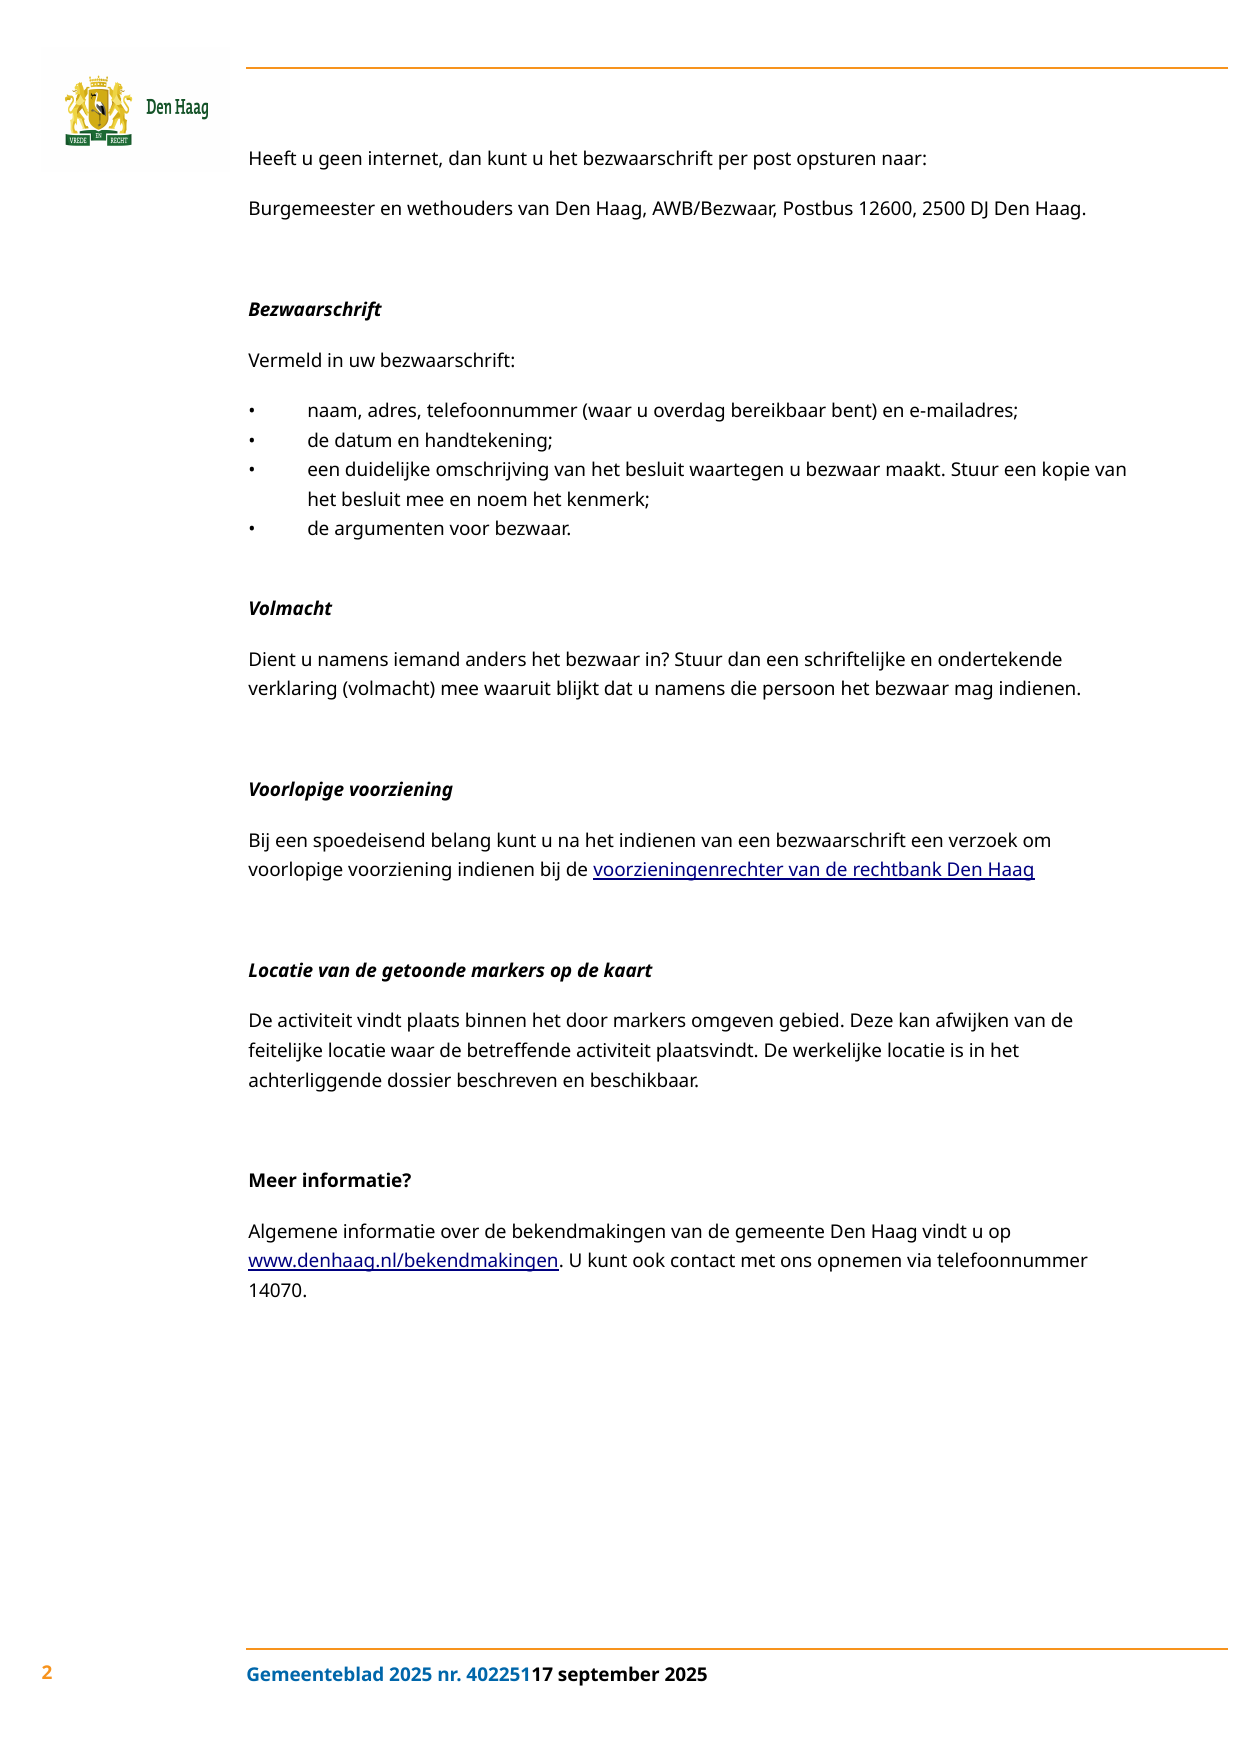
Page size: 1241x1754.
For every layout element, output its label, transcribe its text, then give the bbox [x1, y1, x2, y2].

text Algemene informatie over de bekendmakingen van de gemeente Den Haag vindt u op www.denhaag.nl/bekendmakingen. U kunt ook contact met ons opnemen via telefoonnummer 14070. [248, 1218, 1152, 1303]
text Vermeld in uw bezwaarschrift: [248, 347, 1152, 373]
text Burgemeester en wethouders van Den Haag, AWB/Bezwaar, Postbus 12600, 2500 DJ Den Haag. [248, 196, 1152, 221]
text Heeft u geen internet, dan kunt u het bezwaarschrift per post opsturen naar: [248, 145, 1152, 171]
text Locatie van de getoonde markers op de kaart [248, 957, 1152, 983]
text Volmacht [248, 596, 1152, 621]
picture [41, 47, 231, 172]
text Bij een spoedeisend belang kunt u na het indienen van een bezwaarschrift een verzoek om voorlopige voorziening indienen bij de voorzieningenrechter van de rechtbank Den Haag [248, 827, 1152, 882]
list een duidelijke omschrijving van het besluit waartegen u bezwaar maakt. Stuur een kopie van het besluit mee en noem het kenmerk; [248, 456, 1152, 512]
text Dient u namens iemand anders het bezwaar in? Stuur dan een schriftelijke en ondertekende verklaring (volmacht) mee waaruit blijkt dat u namens die persoon het bezwaar mag indienen. [248, 646, 1152, 701]
text Voorlopige voorziening [248, 776, 1152, 802]
text Meer informatie? [248, 1168, 1152, 1193]
list de argumenten voor bezwaar. [248, 516, 1152, 541]
list de datum en handtekening; [248, 427, 1152, 453]
text De activiteit vindt plaats binnen het door markers omgeven gebied. Deze kan afwijken van de feitelijke locatie waar de betreffende activiteit plaatsvindt. De werkelijke locatie is in het achterliggende dossier beschreven en beschikbaar. [248, 1008, 1152, 1093]
list naam, adres, telefoonnummer (waar u overdag bereikbaar bent) en e-mailadres; [248, 397, 1152, 423]
text Bezwaarschrift [248, 296, 1152, 322]
